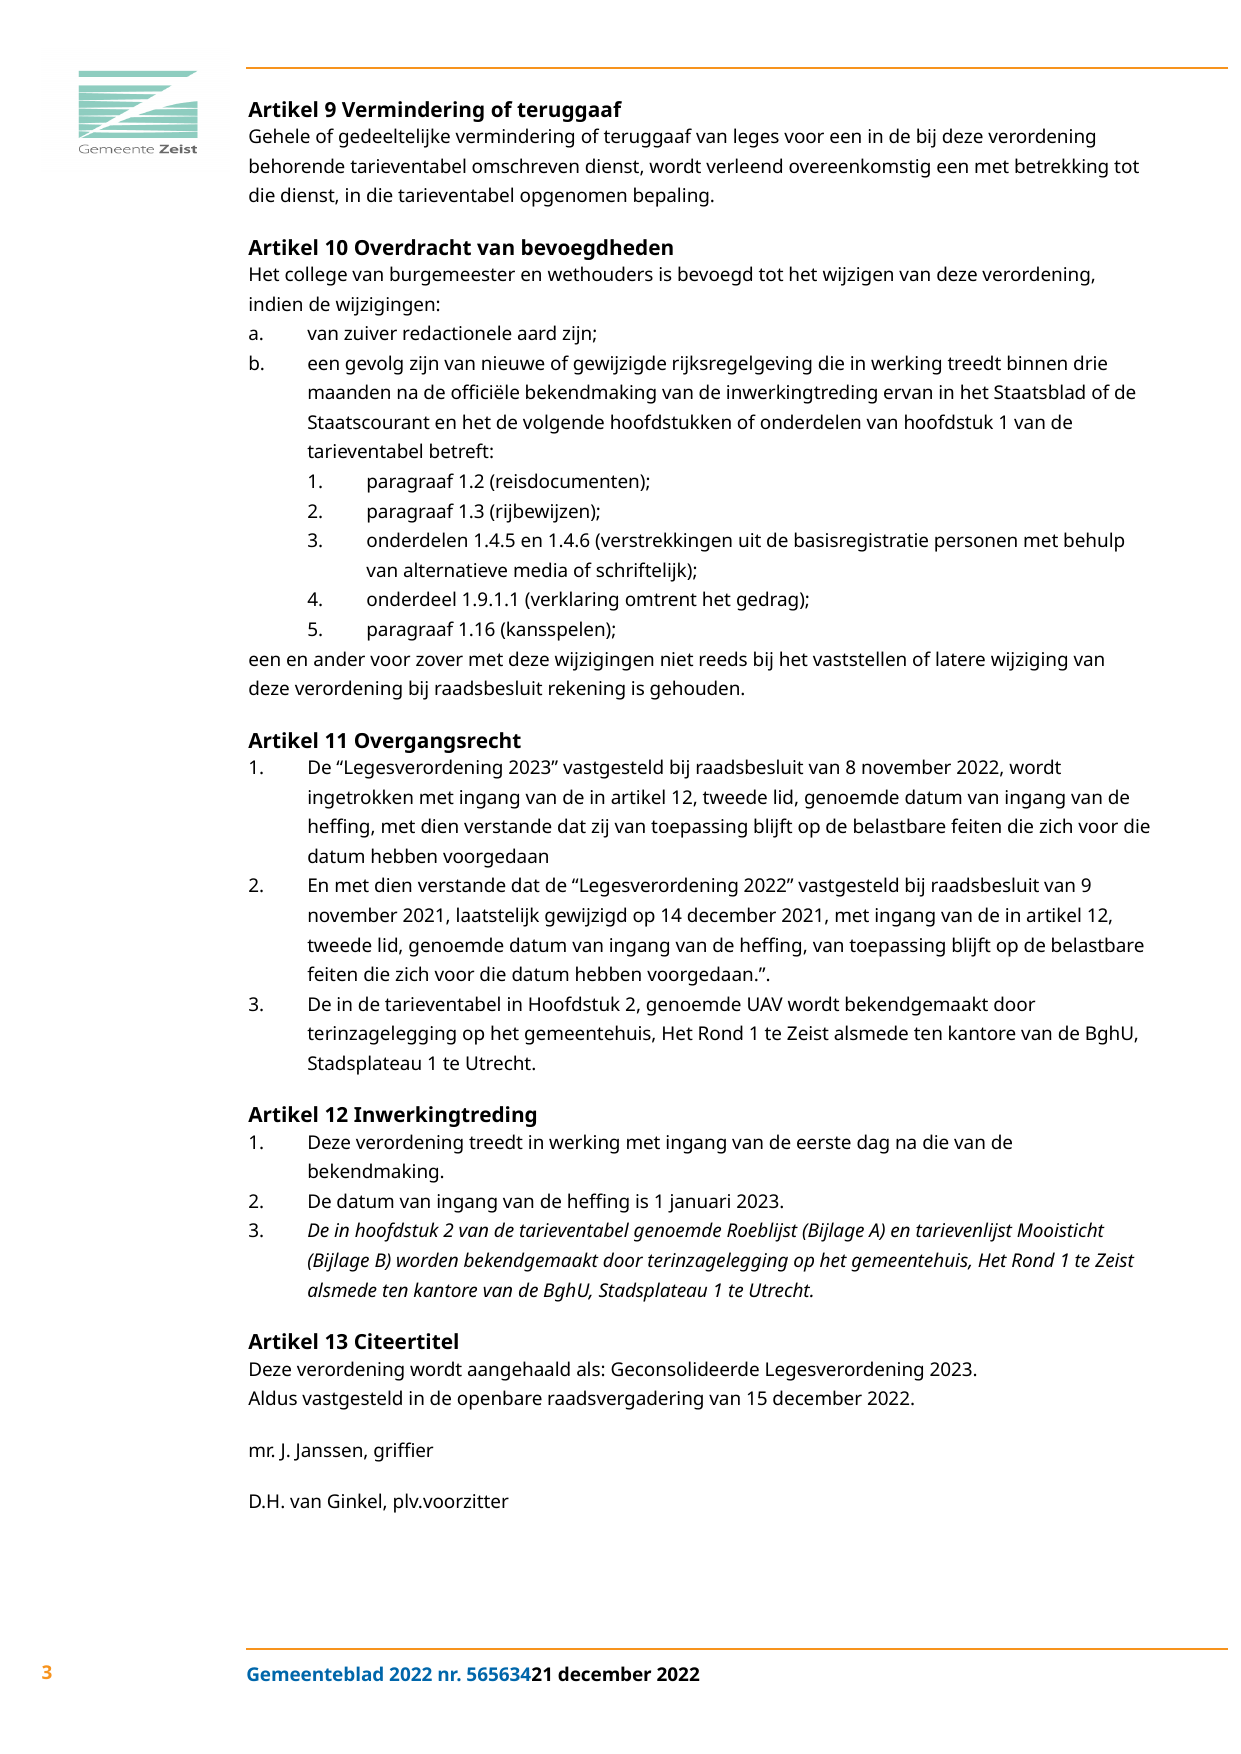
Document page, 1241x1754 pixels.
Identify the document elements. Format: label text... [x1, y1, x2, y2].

list onderdelen 1.4.5 en 1.4.6 (verstrekkingen uit de basisregistratie personen met behulp van alternatieve media of schriftelijk); [307, 527, 1152, 583]
list van zuiver redactionele aard zijn; [248, 320, 1152, 346]
list Deze verordening treedt in werking met ingang van de eerste dag na die van de bekendmaking. [248, 1129, 1152, 1184]
list De in hoofdstuk 2 van de tarieventabel genoemde Roeblijst (Bijlage A) en tarievenlijst Mooisticht (Bijlage B) worden bekendgemaakt door terinzagelegging op het gemeentehuis, Het Rond 1 te Zeist alsmede ten kantore van de BghU, Stadsplateau 1 te Utrecht. [248, 1218, 1152, 1303]
text Artikel 11 Overgangsrecht [248, 726, 1152, 754]
picture [41, 47, 231, 172]
list paragraaf 1.3 (rijbewijzen); [307, 498, 1152, 524]
text Artikel 9 Vermindering of teruggaaf [248, 95, 1152, 123]
text mr. J. Janssen, griffier [248, 1437, 1152, 1462]
text Gehele of gedeeltelijke vermindering of teruggaaf van leges voor een in de bij deze verordening behorende tarieventabel omschreven dienst, wordt verleend overeenkomstig een met betrekking tot die dienst, in die tarieventabel opgenomen bepaling. [248, 123, 1152, 208]
text Het college van burgemeester en wethouders is bevoegd tot het wijzigen van deze verordening, indien de wijzigingen: [248, 261, 1152, 317]
text Artikel 13 Citeertitel [248, 1327, 1152, 1356]
text een en ander voor zover met deze wijzigingen niet reeds bij het vaststellen of latere wijziging van deze verordening bij raadsbesluit rekening is gehouden. [248, 646, 1152, 701]
text Aldus vastgesteld in de openbare raadsvergadering van 15 december 2022. [248, 1385, 1152, 1411]
list paragraaf 1.2 (reisdocumenten); [307, 468, 1152, 494]
list De datum van ingang van de heffing is 1 januari 2023. [248, 1188, 1152, 1214]
text Deze verordening wordt aangehaald als: Geconsolideerde Legesverordening 2023. [248, 1356, 1152, 1381]
list De “Legesverordening 2023” vastgesteld bij raadsbesluit van 8 november 2022, wordt ingetrokken met ingang van de in artikel 12, tweede lid, genoemde datum van ingang van de heffing, met dien verstande dat zij van toepassing blijft op de belastbare feiten die zich voor die datum hebben voorgedaan [248, 754, 1152, 869]
text D.H. van Ginkel, plv.voorzitter [248, 1488, 1152, 1514]
list een gevolg zijn van nieuwe of gewijzigde rijksregelgeving die in werking treedt binnen drie maanden na de officiële bekendmaking van de inwerkingtreding ervan in het Staatsblad of de Staatscourant en het de volgende hoofdstukken of onderdelen van hoofdstuk 1 van de tarieventabel betreft: [248, 350, 1152, 464]
list En met dien verstande dat de “Legesverordening 2022” vastgesteld bij raadsbesluit van 9 november 2021, laatstelijk gewijzigd op 14 december 2021, met ingang van de in artikel 12, tweede lid, genoemde datum van ingang van de heffing, van toepassing blijft op de belastbare feiten die zich voor die datum hebben voorgedaan.”. [248, 873, 1152, 987]
text Artikel 12 Inwerkingtreding [248, 1101, 1152, 1129]
text Artikel 10 Overdracht van bevoegdheden [248, 233, 1152, 261]
list De in de tarieventabel in Hoofdstuk 2, genoemde UAV wordt bekendgemaakt door terinzagelegging op het gemeentehuis, Het Rond 1 te Zeist alsmede ten kantore van de BghU, Stadsplateau 1 te Utrecht. [248, 991, 1152, 1076]
list paragraaf 1.16 (kansspelen); [307, 616, 1152, 642]
list onderdeel 1.9.1.1 (verklaring omtrent het gedrag); [307, 587, 1152, 612]
